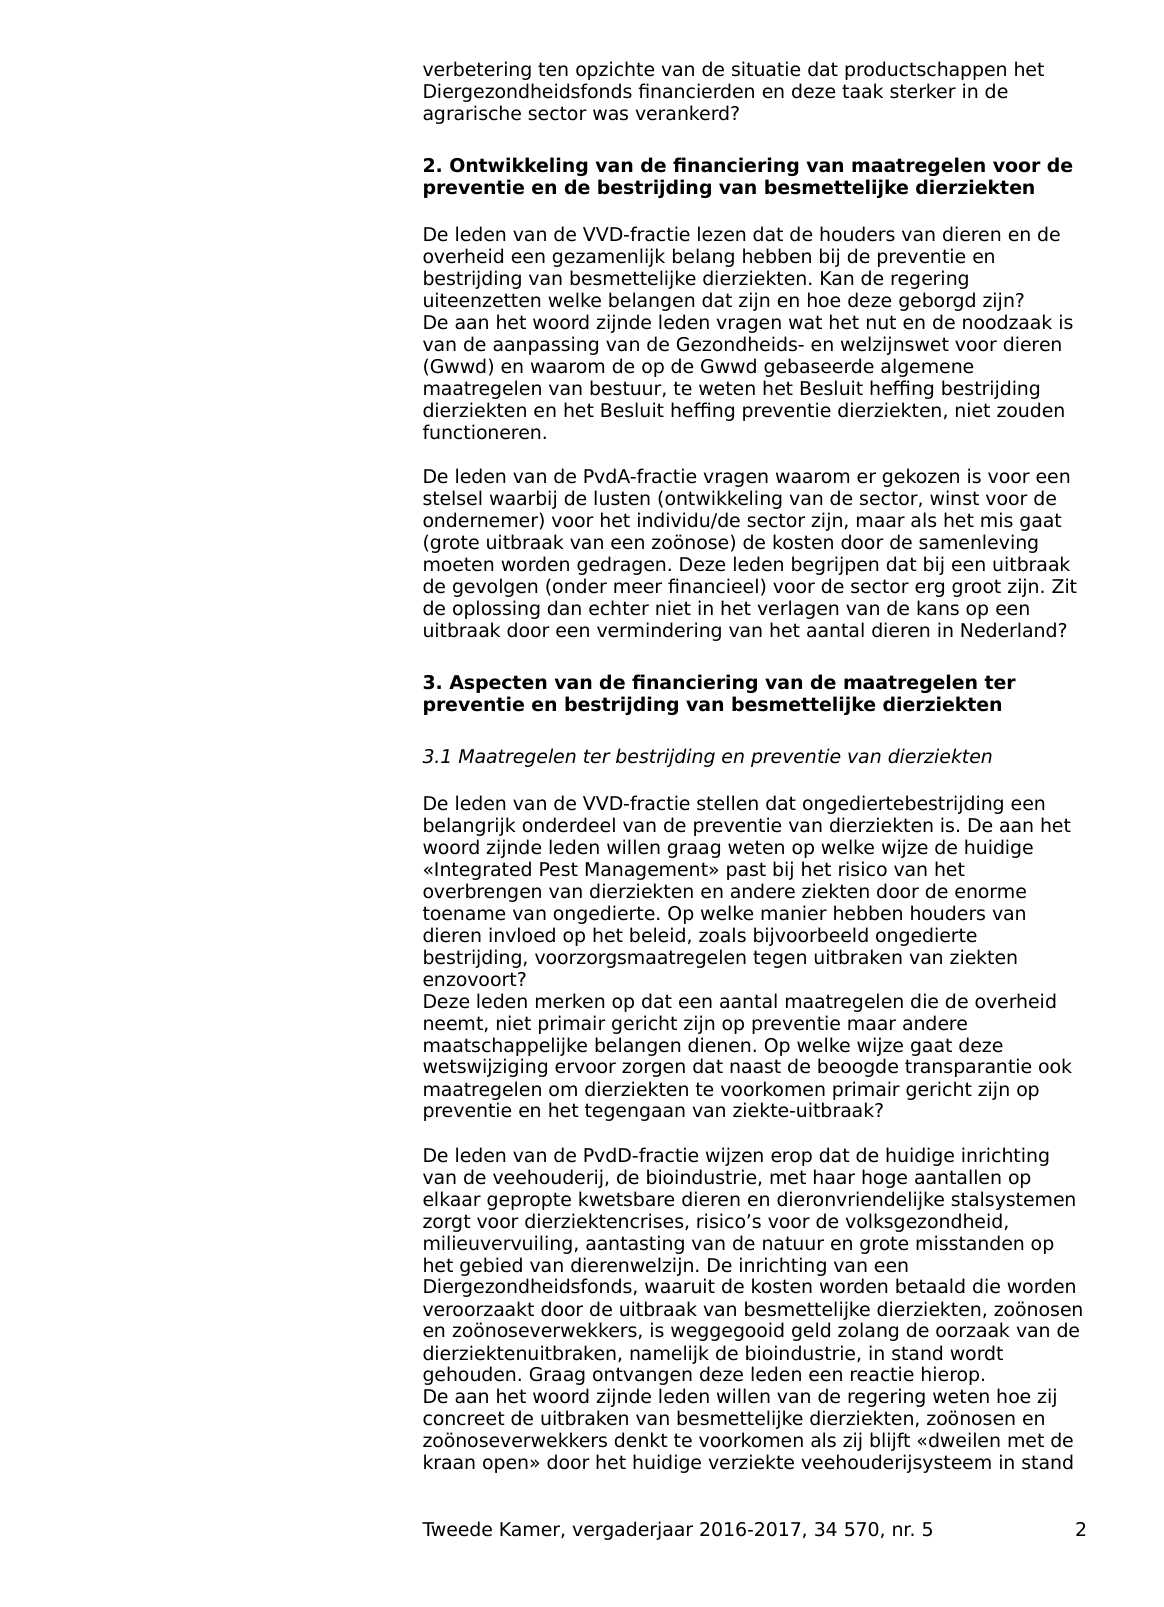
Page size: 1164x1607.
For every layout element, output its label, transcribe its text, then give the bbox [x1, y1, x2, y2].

text De leden van de VVD-fractie lezen dat de houders van dieren en de overheid een gezamenlijk belang hebben bij de preventie en bestrijding van besmettelijke dierziekten. Kan de regering uiteenzetten welke belangen dat zijn en hoe deze geborgd zijn? [422, 224, 1087, 312]
subtitle 3. Aspecten van de financiering van de maatregelen ter preventie en bestrijding van besmettelijke dierziekten [422, 672, 1087, 716]
text De leden van de VVD-fractie stellen dat ongediertebestrijding een belangrijk onderdeel van de preventie van dierziekten is. De aan het woord zijnde leden willen graag weten op welke wijze de huidige «Integrated Pest Management» past bij het risico van het overbrengen van dierziekten en andere ziekten door de enorme toename van ongedierte. Op welke manier hebben houders van dieren invloed op het beleid, zoals bijvoorbeeld ongedierte bestrijding, voorzorgsmaatregelen tegen uitbraken van ziekten enzovoort? [422, 793, 1087, 991]
text Deze leden merken op dat een aantal maatregelen die de overheid neemt, niet primair gericht zijn op preventie maar andere maatschappelijke belangen dienen. Op welke wijze gaat deze wetswijziging ervoor zorgen dat naast de beoogde transparantie ook maatregelen om dierziekten te voorkomen primair gericht zijn op preventie en het tegengaan van ziekte-uitbraak? [422, 991, 1087, 1122]
text De leden van de PvdA-fractie vragen waarom er gekozen is voor een stelsel waarbij de lusten (ontwikkeling van de sector, winst voor de ondernemer) voor het individu/de sector zijn, maar als het mis gaat (grote uitbraak van een zoönose) de kosten door de samenleving moeten worden gedragen. Deze leden begrijpen dat bij een uitbraak de gevolgen (onder meer financieel) voor de sector erg groot zijn. Zit de oplossing dan echter niet in het verlagen van de kans op een uitbraak door een vermindering van het aantal dieren in Nederland? [422, 466, 1087, 642]
text De aan het woord zijnde leden vragen wat het nut en de noodzaak is van de aanpassing van de Gezondheids- en welzijnswet voor dieren (Gwwd) en waarom de op de Gwwd gebaseerde algemene maatregelen van bestuur, te weten het Besluit heffing bestrijding dierziekten en het Besluit heffing preventie dierziekten, niet zouden functioneren. [422, 312, 1087, 444]
subtitle 3.1 Maatregelen ter bestrijding en preventie van dierziekten [422, 746, 1087, 768]
text De aan het woord zijnde leden willen van de regering weten hoe zij concreet de uitbraken van besmettelijke dierziekten, zoönosen en zoönoseverwekkers denkt te voorkomen als zij blijft «dweilen met de kraan open» door het huidige verziekte veehouderijsysteem in stand [422, 1386, 1087, 1474]
text De leden van de PvdD-fractie wijzen erop dat de huidige inrichting van de veehouderij, de bioindustrie, met haar hoge aantallen op elkaar gepropte kwetsbare dieren en dieronvriendelijke stalsystemen zorgt voor dierziektencrises, risico’s voor de volksgezondheid, milieuvervuiling, aantasting van de natuur en grote misstanden op het gebied van dierenwelzijn. De inrichting van een Diergezondheidsfonds, waaruit de kosten worden betaald die worden veroorzaakt door de uitbraak van besmettelijke dierziekten, zoönosen en zoönoseverwekkers, is weggegooid geld zolang de oorzaak van de dierziektenuitbraken, namelijk de bioindustrie, in stand wordt gehouden. Graag ontvangen deze leden een reactie hierop. [422, 1144, 1087, 1386]
subtitle 2. Ontwikkeling van de financiering van maatregelen voor de preventie en de bestrijding van besmettelijke dierziekten [422, 155, 1087, 199]
text verbetering ten opzichte van de situatie dat productschappen het Diergezondheidsfonds financierden en deze taak sterker in de agrarische sector was verankerd? [422, 59, 1087, 125]
